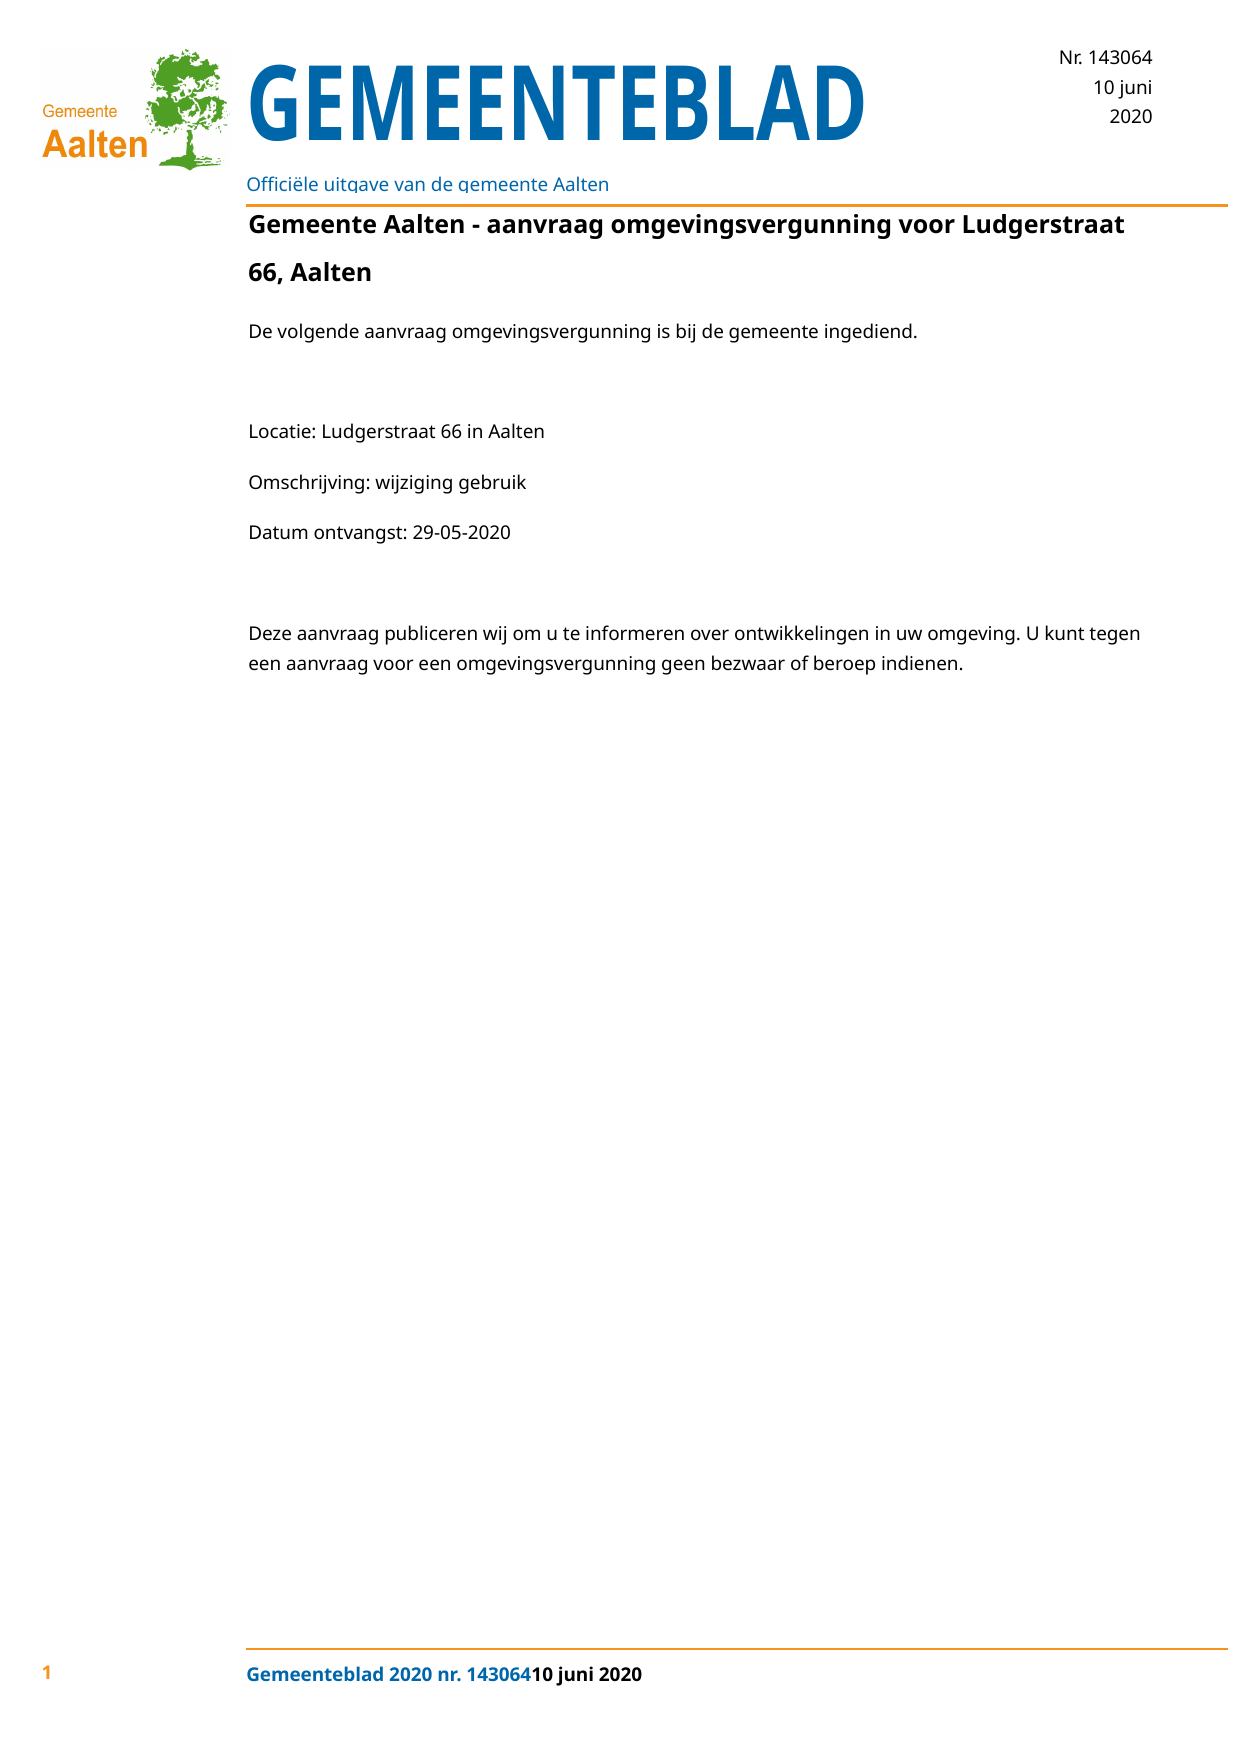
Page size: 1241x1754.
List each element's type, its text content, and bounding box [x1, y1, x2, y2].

text Locatie: Ludgerstraat 66 in Aalten [248, 419, 1152, 444]
text Datum ontvangst: 29-05-2020 [248, 519, 1152, 545]
text Gemeente Aalten - aanvraag omgevingsvergunning voor Ludgerstraat 66, Aalten [248, 207, 1152, 288]
text De volgende aanvraag omgevingsvergunning is bij de gemeente ingediend. [248, 318, 1152, 344]
text Omschrijving: wijziging gebruik [248, 469, 1152, 495]
text Deze aanvraag publiceren wij om u te informeren over ontwikkelingen in uw omgeving. U kunt tegen een aanvraag voor een omgevingsvergunning geen bezwaar of beroep indienen. [248, 620, 1152, 676]
picture [41, 47, 231, 172]
